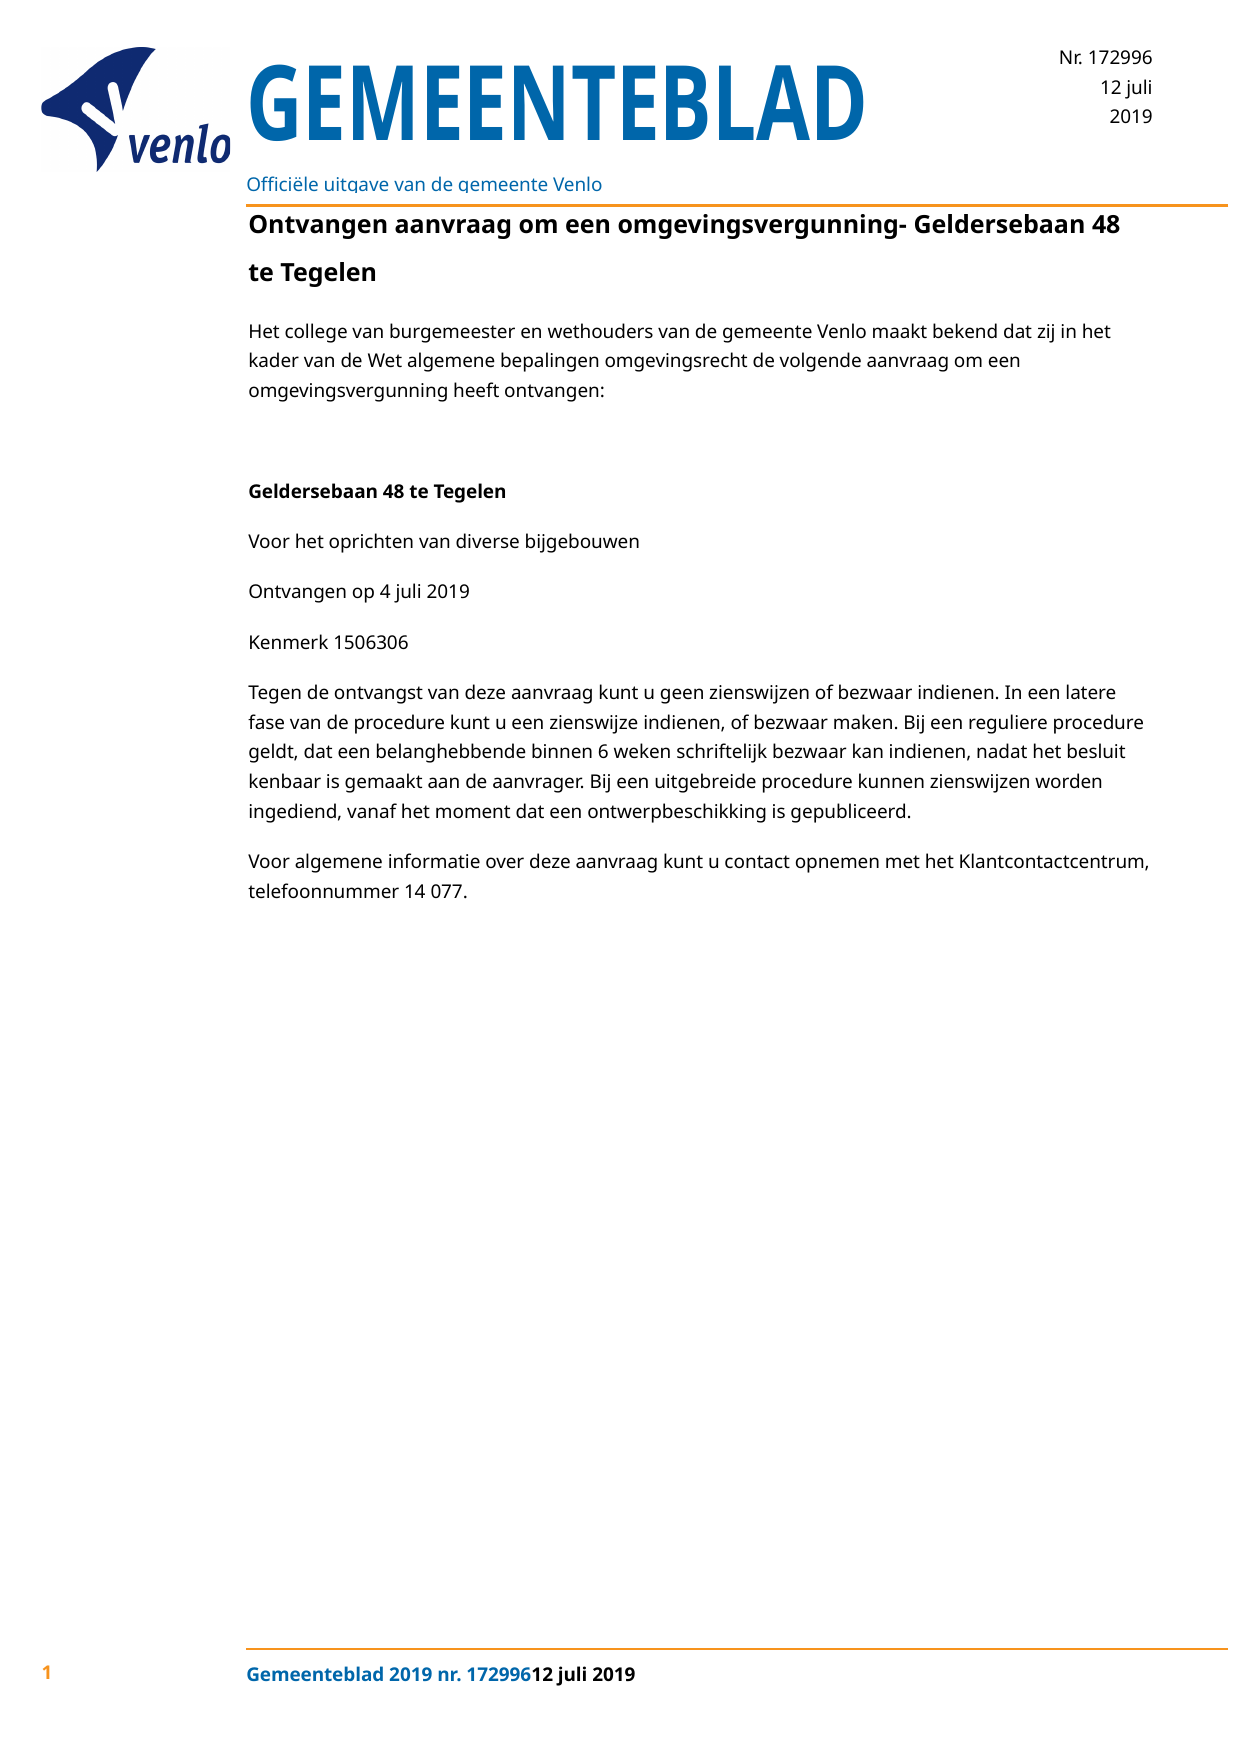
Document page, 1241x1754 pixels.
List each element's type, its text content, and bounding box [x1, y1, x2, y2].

text Ontvangen aanvraag om een omgevingsvergunning- Geldersebaan 48 te Tegelen [248, 207, 1152, 288]
text Ontvangen op 4 juli 2019 [248, 579, 1152, 604]
picture [41, 47, 231, 172]
text Voor algemene informatie over deze aanvraag kunt u contact opnemen met het Klantcontactcentrum, telefoonnummer 14 077. [248, 848, 1152, 904]
text Geldersebaan 48 te Tegelen [248, 478, 1152, 504]
text Het college van burgemeester en wethouders van de gemeente Venlo maakt bekend dat zij in het kader van de Wet algemene bepalingen omgevingsrecht de volgende aanvraag om een omgevingsvergunning heeft ontvangen: [248, 318, 1152, 403]
text Kenmerk 1506306 [248, 629, 1152, 655]
text Tegen de ontvangst van deze aanvraag kunt u geen zienswijzen of bezwaar indienen. In een latere fase van de procedure kunt u een zienswijze indienen, of bezwaar maken. Bij een reguliere procedure geldt, dat een belanghebbende binnen 6 weken schriftelijk bezwaar kan indienen, nadat het besluit kenbaar is gemaakt aan de aanvrager. Bij een uitgebreide procedure kunnen zienswijzen worden ingediend, vanaf het moment dat een ontwerpbeschikking is gepubliceerd. [248, 679, 1152, 824]
text Voor het oprichten van diverse bijgebouwen [248, 528, 1152, 554]
